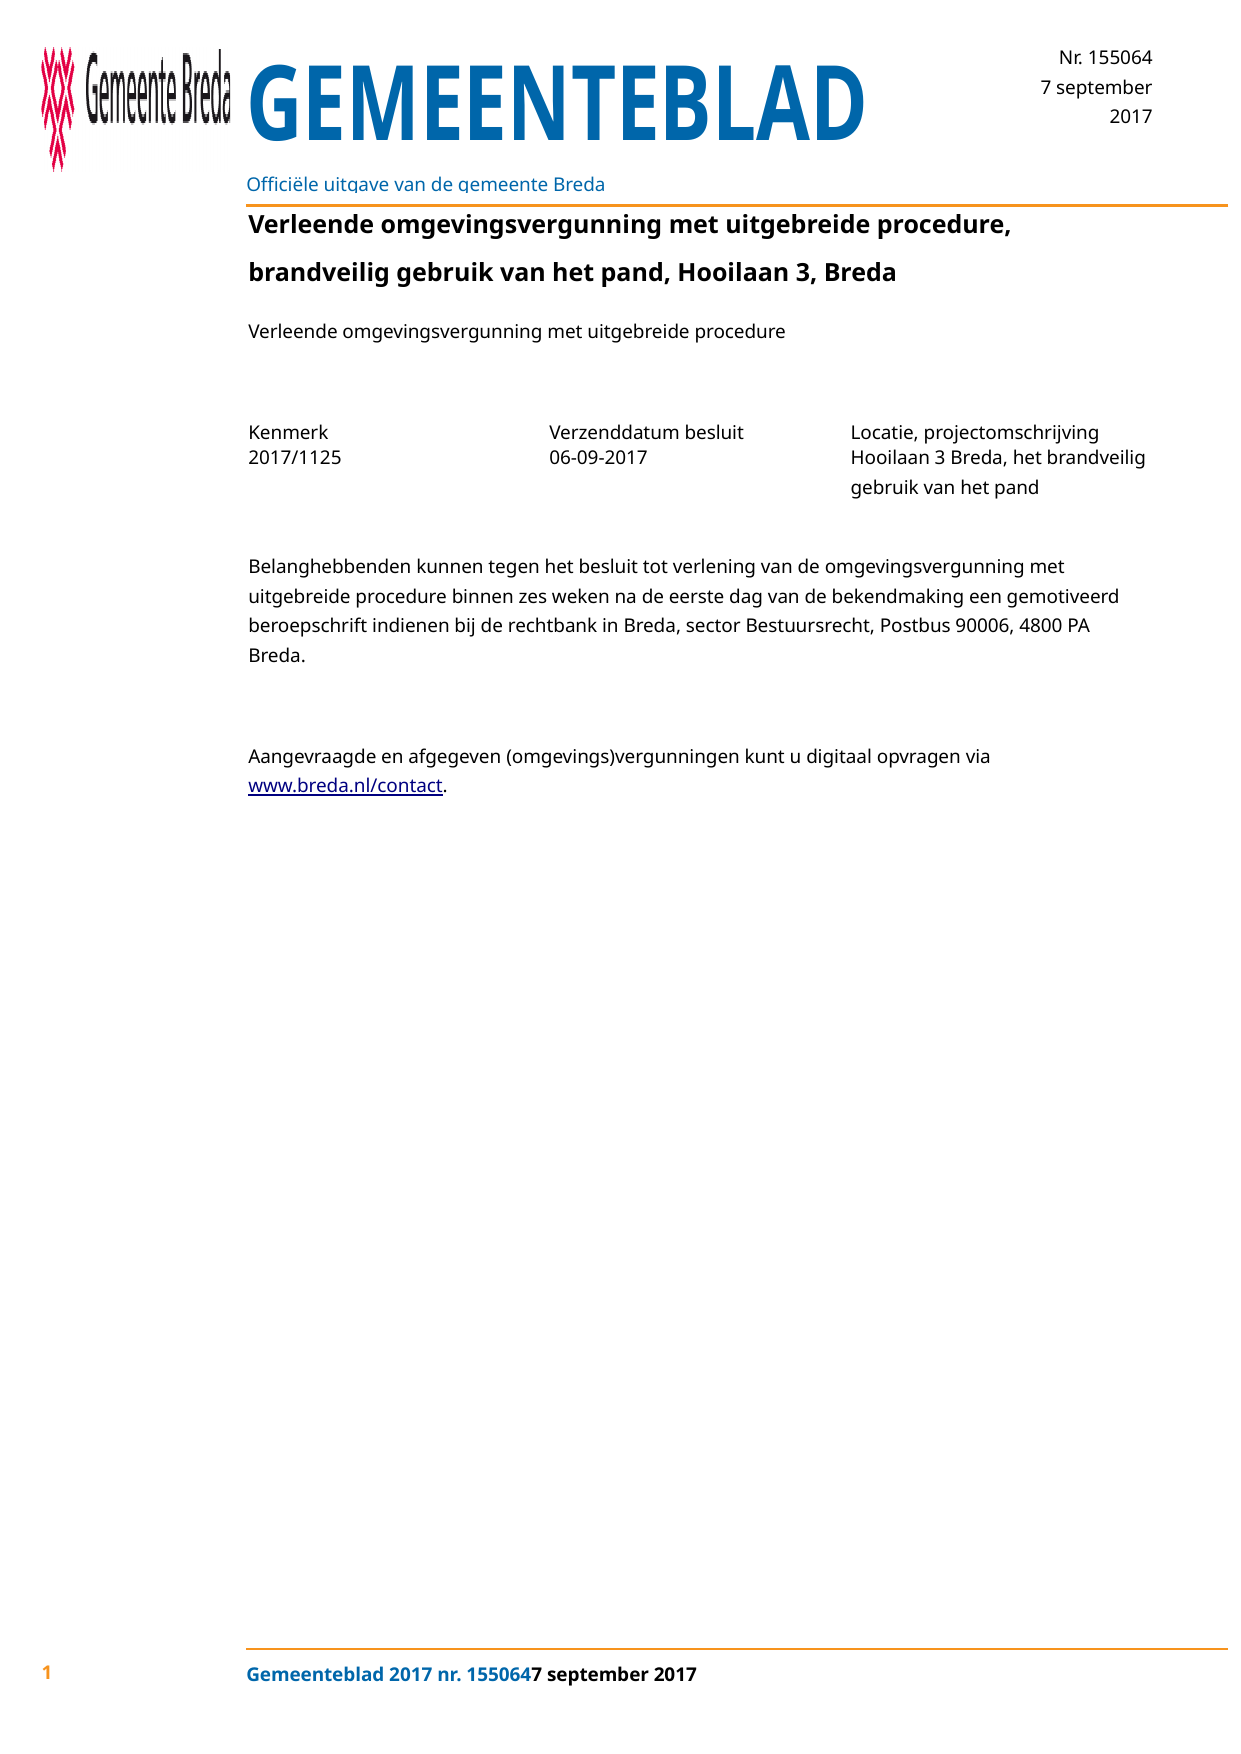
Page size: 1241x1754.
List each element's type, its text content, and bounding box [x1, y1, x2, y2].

text Aangevraagde en afgegeven (omgevings)vergunningen kunt u digitaal opvragen via www.breda.nl/contact. [248, 743, 1152, 798]
table_cell 06-09-2017 [549, 445, 850, 500]
text Verleende omgevingsvergunning met uitgebreide procedure, brandveilig gebruik van het pand, Hooilaan 3, Breda [248, 207, 1152, 288]
table_header Kenmerk [248, 419, 549, 444]
text Belanghebbenden kunnen tegen het besluit tot verlening van de omgevingsvergunning met uitgebreide procedure binnen zes weken na de eerste dag van de bekendmaking een gemotiveerd beroepschrift indienen bij de rechtbank in Breda, sector Bestuursrecht, Postbus 90006, 4800 PA Breda. [248, 553, 1152, 668]
text Verleende omgevingsvergunning met uitgebreide procedure [248, 318, 1152, 344]
table_cell Hooilaan 3 Breda, het brandveilig gebruik van het pand [850, 445, 1152, 500]
table_header Verzenddatum besluit [549, 419, 850, 444]
table_cell 2017/1125 [248, 445, 549, 500]
table_header Locatie, projectomschrijving [850, 419, 1152, 444]
picture [41, 47, 231, 172]
